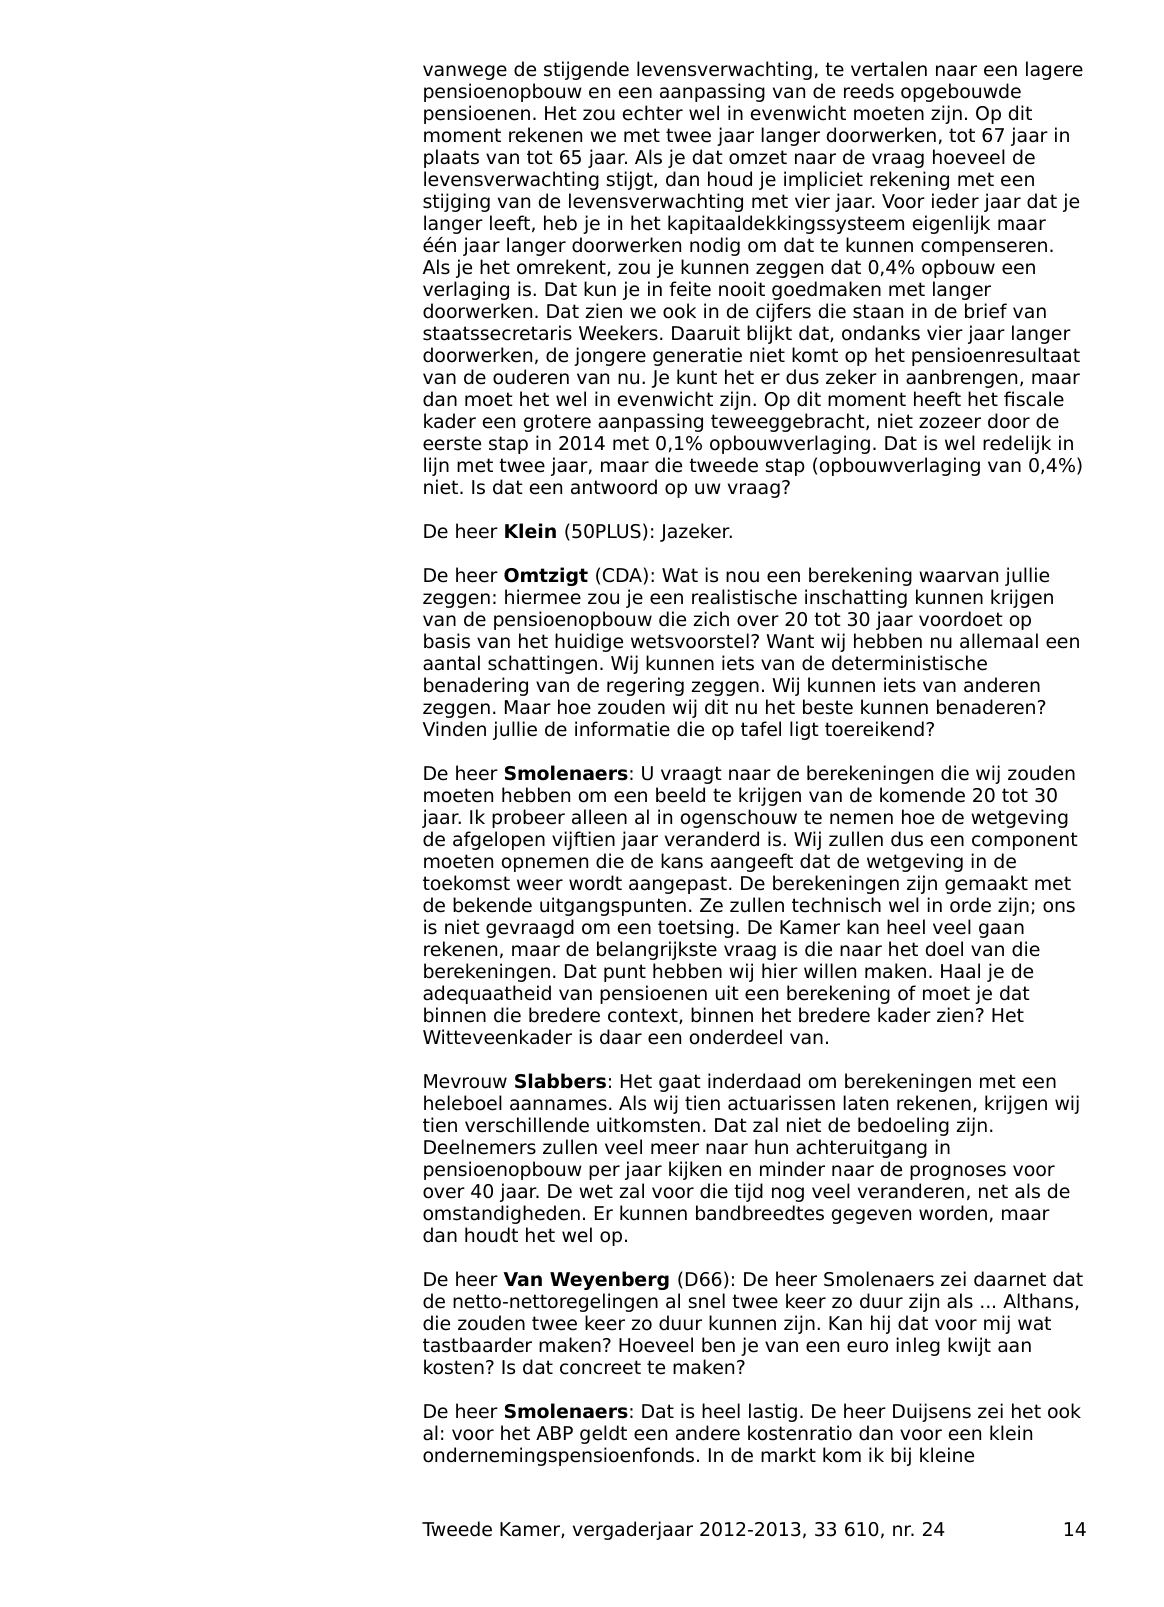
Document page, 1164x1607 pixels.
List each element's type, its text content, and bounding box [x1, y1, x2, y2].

text Mevrouw Slabbers: Het gaat inderdaad om berekeningen met een heleboel aannames. Als wij tien actuarissen laten rekenen, krijgen wij tien verschillende uitkomsten. Dat zal niet de bedoeling zijn. Deelnemers zullen veel meer naar hun achteruitgang in pensioenopbouw per jaar kijken en minder naar de prognoses voor over 40 jaar. De wet zal voor die tijd nog veel veranderen, net als de omstandigheden. Er kunnen bandbreedtes gegeven worden, maar dan houdt het wel op. [422, 1071, 1087, 1247]
text De heer Smolenaers: U vraagt naar de berekeningen die wij zouden moeten hebben om een beeld te krijgen van de komende 20 tot 30 jaar. Ik probeer alleen al in ogenschouw te nemen hoe de wetgeving de afgelopen vijftien jaar veranderd is. Wij zullen dus een component moeten opnemen die de kans aangeeft dat de wetgeving in de toekomst weer wordt aangepast. De berekeningen zijn gemaakt met de bekende uitgangspunten. Ze zullen technisch wel in orde zijn; ons is niet gevraagd om een toetsing. De Kamer kan heel veel gaan rekenen, maar de belangrijkste vraag is die naar het doel van die berekeningen. Dat punt hebben wij hier willen maken. Haal je de adequaatheid van pensioenen uit een berekening of moet je dat binnen die bredere context, binnen het bredere kader zien? Het Witteveenkader is daar een onderdeel van. [422, 763, 1087, 1049]
text vanwege de stijgende levensverwachting, te vertalen naar een lagere pensioenopbouw en een aanpassing van de reeds opgebouwde pensioenen. Het zou echter wel in evenwicht moeten zijn. Op dit moment rekenen we met twee jaar langer doorwerken, tot 67 jaar in plaats van tot 65 jaar. Als je dat omzet naar de vraag hoeveel de levensverwachting stijgt, dan houd je impliciet rekening met een stijging van de levensverwachting met vier jaar. Voor ieder jaar dat je langer leeft, heb je in het kapitaaldekkingssysteem eigenlijk maar één jaar langer doorwerken nodig om dat te kunnen compenseren. Als je het omrekent, zou je kunnen zeggen dat 0,4% opbouw een verlaging is. Dat kun je in feite nooit goedmaken met langer doorwerken. Dat zien we ook in de cijfers die staan in de brief van staatssecretaris Weekers. Daaruit blijkt dat, ondanks vier jaar langer doorwerken, de jongere generatie niet komt op het pensioenresultaat van de ouderen van nu. Je kunt het er dus zeker in aanbrengen, maar dan moet het wel in evenwicht zijn. Op dit moment heeft het fiscale kader een grotere aanpassing teweeggebracht, niet zozeer door de eerste stap in 2014 met 0,1% opbouwverlaging. Dat is wel redelijk in lijn met twee jaar, maar die tweede stap (opbouwverlaging van 0,4%) niet. Is dat een antwoord op uw vraag? [422, 59, 1087, 499]
text De heer Van Weyenberg (D66): De heer Smolenaers zei daarnet dat de netto-nettoregelingen al snel twee keer zo duur zijn als ... Althans, die zouden twee keer zo duur kunnen zijn. Kan hij dat voor mij wat tastbaarder maken? Hoeveel ben je van een euro inleg kwijt aan kosten? Is dat concreet te maken? [422, 1269, 1087, 1379]
text De heer Smolenaers: Dat is heel lastig. De heer Duijsens zei het ook al: voor het ABP geldt een andere kostenratio dan voor een klein ondernemingspensioenfonds. In de markt kom ik bij kleine [422, 1401, 1087, 1467]
text De heer Klein (50PLUS): Jazeker. [422, 521, 1087, 543]
text De heer Omtzigt (CDA): Wat is nou een berekening waarvan jullie zeggen: hiermee zou je een realistische inschatting kunnen krijgen van de pensioenopbouw die zich over 20 tot 30 jaar voordoet op basis van het huidige wetsvoorstel? Want wij hebben nu allemaal een aantal schattingen. Wij kunnen iets van de deterministische benadering van de regering zeggen. Wij kunnen iets van anderen zeggen. Maar hoe zouden wij dit nu het beste kunnen benaderen? Vinden jullie de informatie die op tafel ligt toereikend? [422, 565, 1087, 741]
